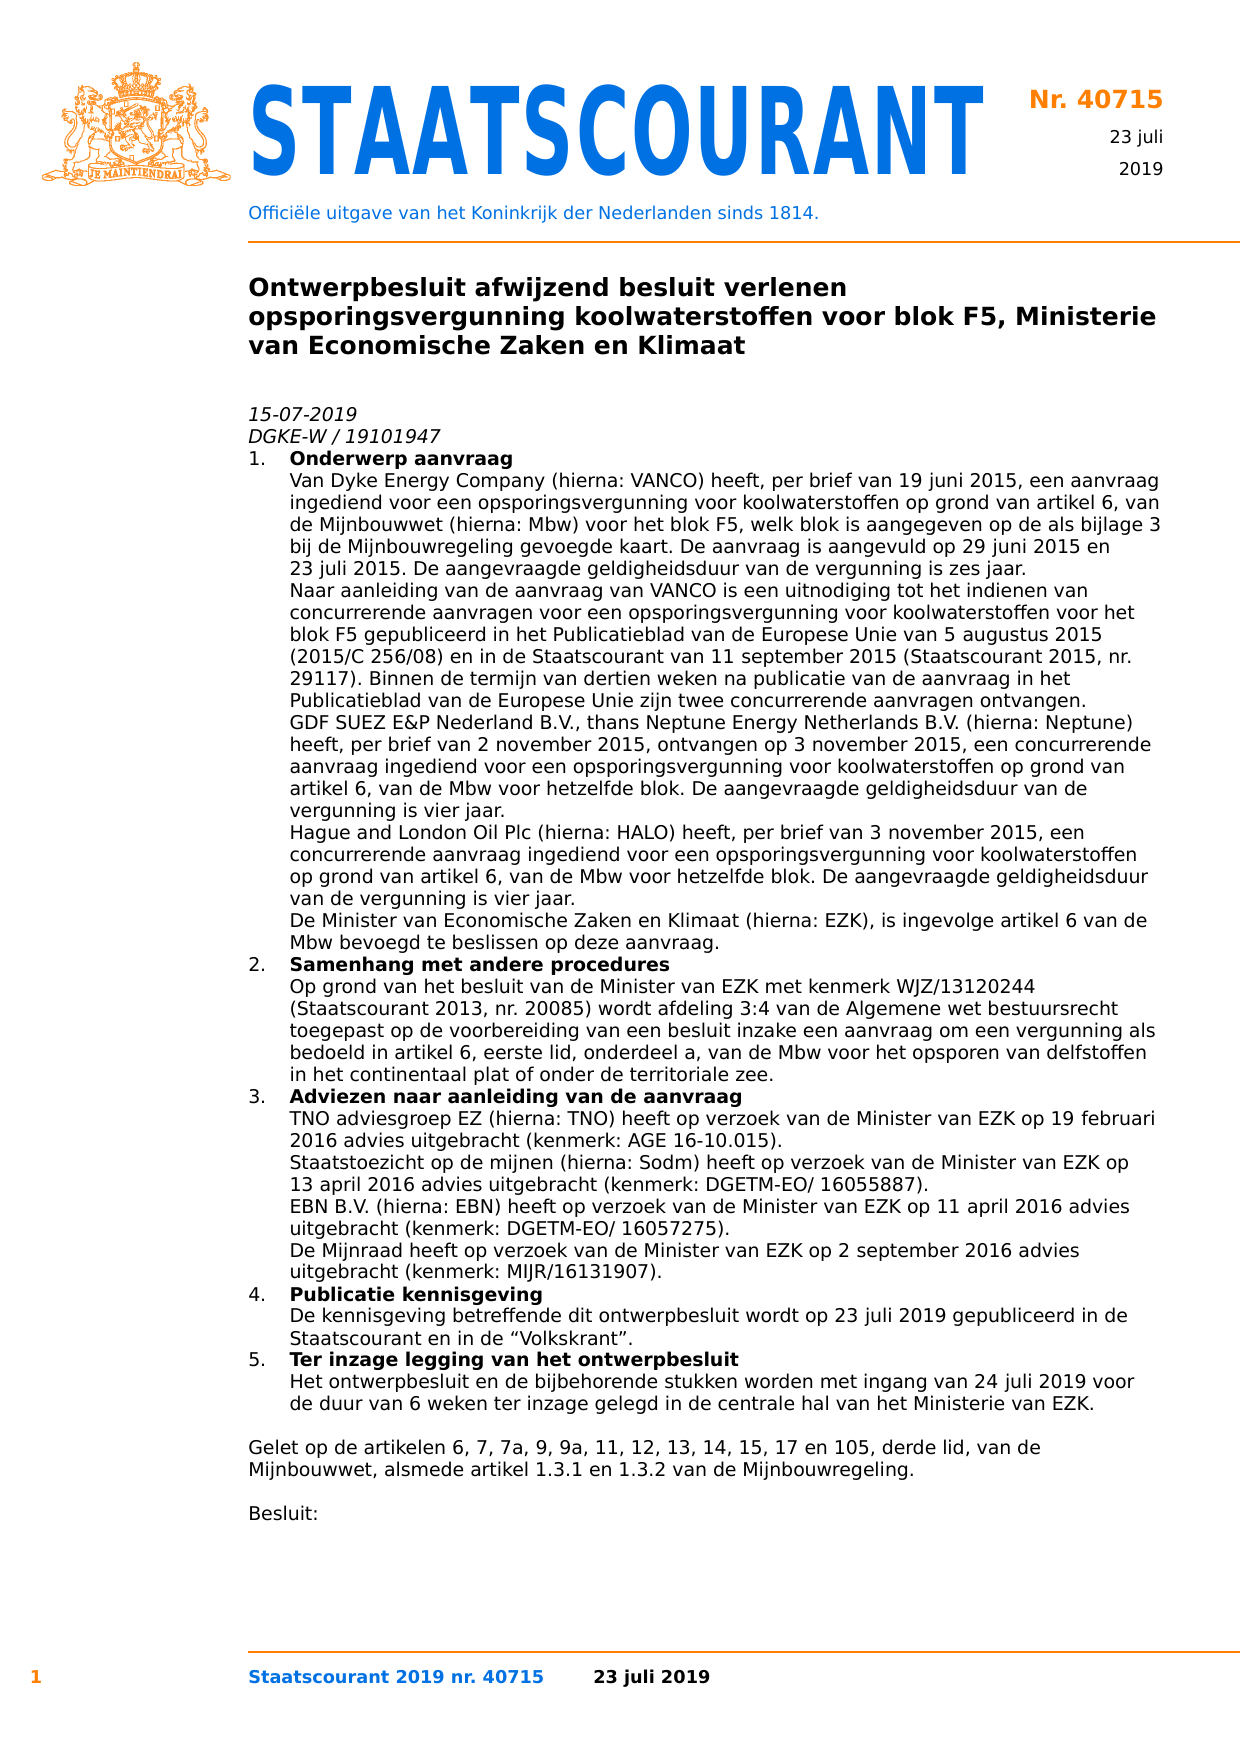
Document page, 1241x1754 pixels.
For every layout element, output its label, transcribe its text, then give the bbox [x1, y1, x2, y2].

text GDF SUEZ E&P Nederland B.V., thans Neptune Energy Netherlands B.V. (hierna: Neptune) heeft, per brief van 2 november 2015, ontvangen op 3 november 2015, een concurrerende aanvraag ingediend voor een opsporingsvergunning voor koolwaterstoffen op grond van artikel 6, van de Mbw voor hetzelfde blok. De aangevraagde geldigheidsduur van de vergunning is vier jaar. [289, 712, 1163, 822]
text Naar aanleiding van de aanvraag van VANCO is een uitnodiging tot het indienen van concurrerende aanvragen voor een opsporingsvergunning voor koolwaterstoffen voor het blok F5 gepubliceerd in het Publicatieblad van de Europese Unie van 5 augustus 2015 (2015/C 256/08) en in de Staatscourant van 11 september 2015 (Staatscourant 2015, nr. 29117). Binnen de termijn van dertien weken na publicatie van de aanvraag in het Publicatieblad van de Europese Unie zijn twee concurrerende aanvragen ontvangen. [289, 580, 1163, 712]
text 4. Publicatie kennisgeving [248, 1283, 1163, 1305]
text Hague and London Oil Plc (hierna: HALO) heeft, per brief van 3 november 2015, een concurrerende aanvraag ingediend voor een opsporingsvergunning voor koolwaterstoffen op grond van artikel 6, van de Mbw voor hetzelfde blok. De aangevraagde geldigheidsduur van de vergunning is vier jaar. [289, 822, 1163, 910]
picture [41, 62, 231, 186]
table_cell Officiële uitgave van het Koninkrijk der Nederlanden sinds 1814. [248, 203, 1240, 241]
text Gelet op de artikelen 6, 7, 7a, 9, 9a, 11, 12, 13, 14, 15, 17 en 105, derde lid, van de Mijnbouwwet, alsmede artikel 1.3.1 en 1.3.2 van de Mijnbouwregeling. [248, 1437, 1163, 1481]
table_cell 2019 [998, 153, 1240, 203]
table_cell 23 juli [998, 121, 1240, 153]
text Het ontwerpbesluit en de bijbehorende stukken worden met ingang van 24 juli 2019 voor de duur van 6 weken ter inzage gelegd in de centrale hal van het Ministerie van EZK. [289, 1371, 1163, 1415]
text De Mijnraad heeft op verzoek van de Minister van EZK op 2 september 2016 advies uitgebracht (kenmerk: MIJR/16131907). [289, 1239, 1163, 1283]
table_header STAATSCOURANT [248, 62, 998, 203]
subtitle Ontwerpbesluit afwijzend besluit verlenen opsporingsvergunning koolwaterstoffen voor blok F5, Ministerie van Economische Zaken en Klimaat [248, 273, 1163, 361]
text 1. Onderwerp aanvraag [248, 448, 1163, 470]
text De Minister van Economische Zaken en Klimaat (hierna: EZK), is ingevolge artikel 6 van de Mbw bevoegd te beslissen op deze aanvraag. [289, 910, 1163, 954]
text 15-07-2019 [248, 404, 1163, 426]
text Besluit: [248, 1503, 1163, 1525]
table_header Nr. 40715 [998, 62, 1240, 121]
text Staatstoezicht op de mijnen (hierna: Sodm) heeft op verzoek van de Minister van EZK op 13 april 2016 advies uitgebracht (kenmerk: DGETM-EO/ 16055887). [289, 1152, 1163, 1196]
text DGKE-W / 19101947 [248, 426, 1163, 448]
text EBN B.V. (hierna: EBN) heeft op verzoek van de Minister van EZK op 11 april 2016 advies uitgebracht (kenmerk: DGETM-EO/ 16057275). [289, 1196, 1163, 1239]
text 5. Ter inzage legging van het ontwerpbesluit [248, 1349, 1163, 1371]
text De kennisgeving betreffende dit ontwerpbesluit wordt op 23 juli 2019 gepubliceerd in de Staatscourant en in de “Volkskrant”. [289, 1305, 1163, 1349]
text 2. Samenhang met andere procedures [248, 954, 1163, 976]
text Op grond van het besluit van de Minister van EZK met kenmerk WJZ/13120244 (Staatscourant 2013, nr. 20085) wordt afdeling 3:4 van de Algemene wet bestuursrecht toegepast op de voorbereiding van een besluit inzake een aanvraag om een vergunning als bedoeld in artikel 6, eerste lid, onderdeel a, van de Mbw voor het opsporen van delfstoffen in het continentaal plat of onder de territoriale zee. [289, 976, 1163, 1086]
text 3. Adviezen naar aanleiding van de aanvraag [248, 1086, 1163, 1108]
table_header [25, 62, 248, 241]
text TNO adviesgroep EZ (hierna: TNO) heeft op verzoek van de Minister van EZK op 19 februari 2016 advies uitgebracht (kenmerk: AGE 16-10.015). [289, 1108, 1163, 1152]
text Van Dyke Energy Company (hierna: VANCO) heeft, per brief van 19 juni 2015, een aanvraag ingediend voor een opsporingsvergunning voor koolwaterstoffen op grond van artikel 6, van de Mijnbouwwet (hierna: Mbw) voor het blok F5, welk blok is aangegeven op de als bijlage 3 bij de Mijnbouwregeling gevoegde kaart. De aanvraag is aangevuld op 29 juni 2015 en 23 juli 2015. De aangevraagde geldigheidsduur van de vergunning is zes jaar. [289, 470, 1163, 580]
